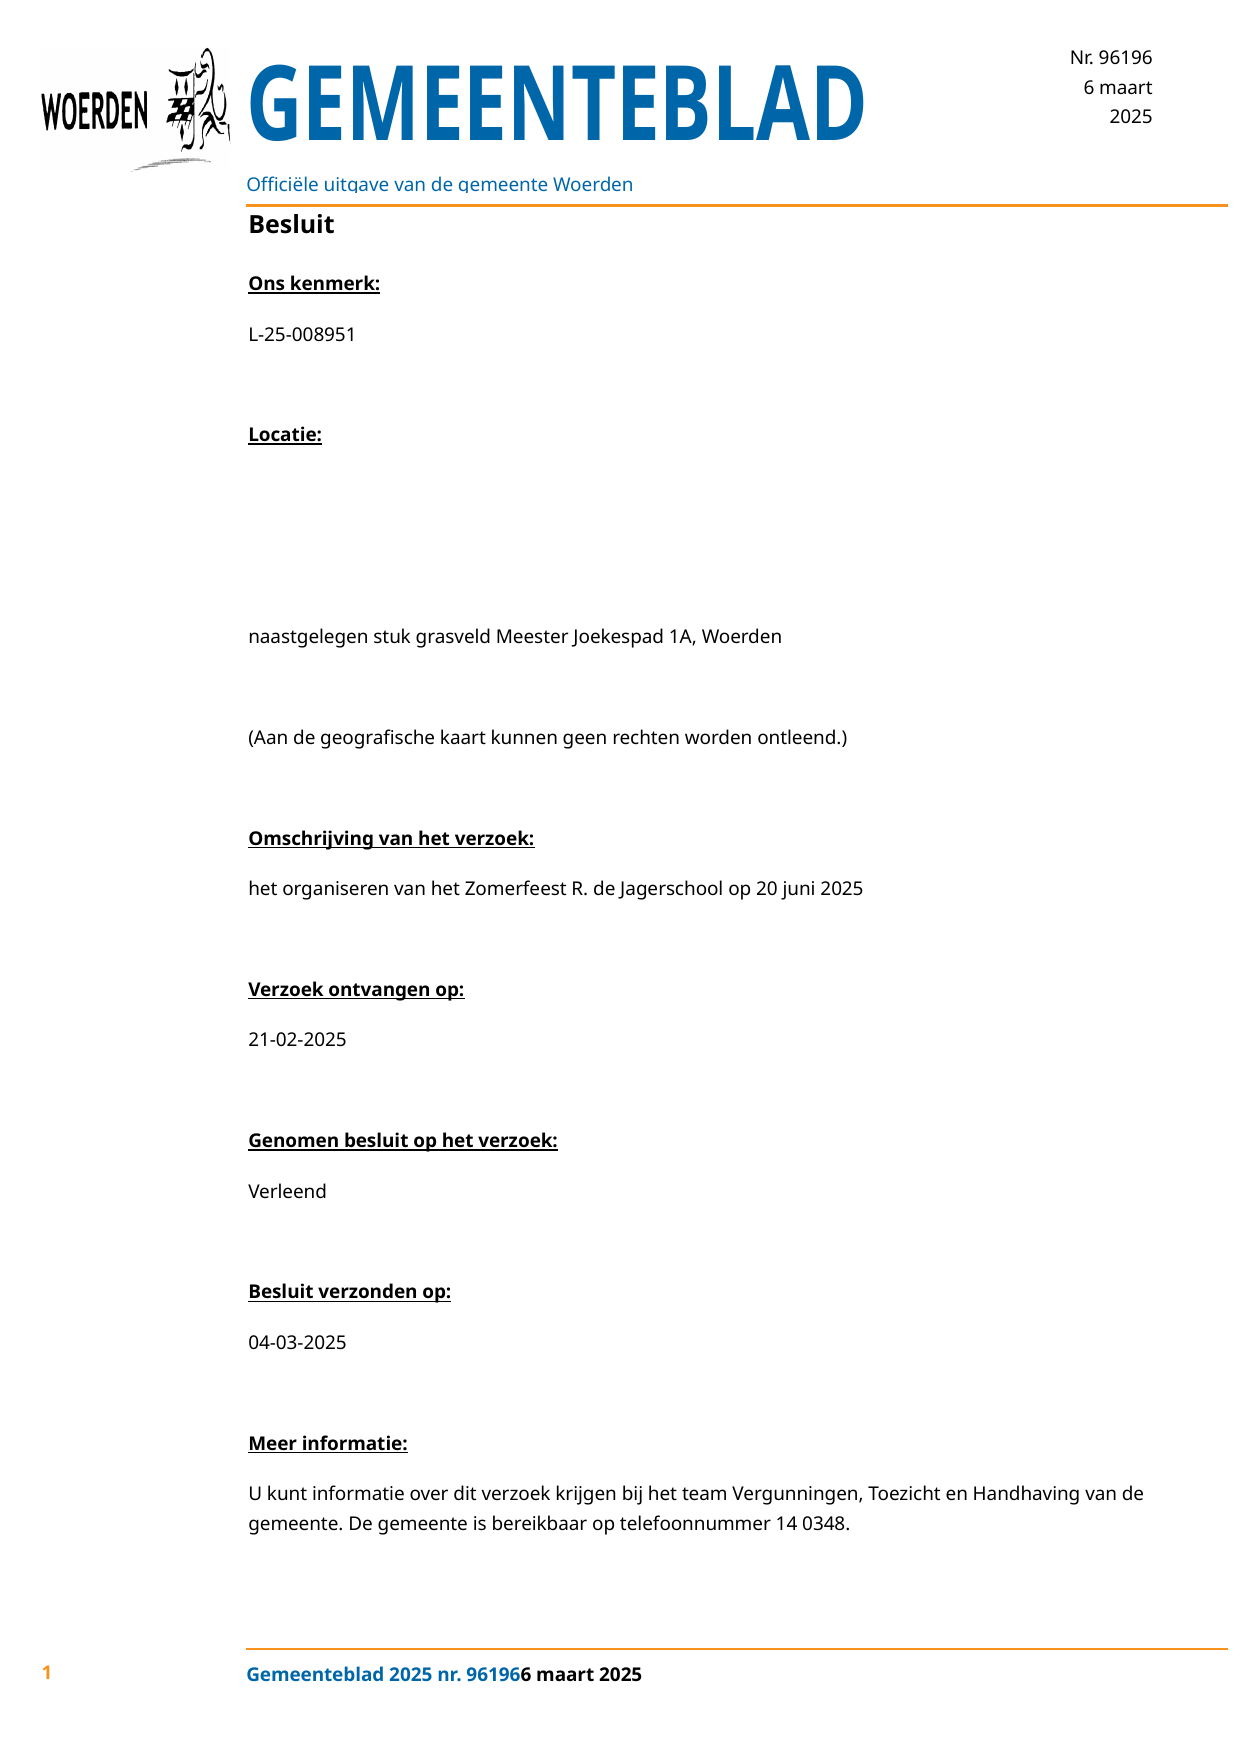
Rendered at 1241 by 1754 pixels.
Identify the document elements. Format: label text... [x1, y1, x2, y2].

text naastgelegen stuk grasveld Meester Joekespad 1A, Woerden [248, 623, 1152, 649]
text U kunt informatie over dit verzoek krijgen bij het team Vergunningen, Toezicht en Handhaving van de gemeente. De gemeente is bereikbaar op telefoonnummer 14 0348. [248, 1480, 1152, 1536]
picture [41, 47, 231, 172]
text Besluit [248, 207, 1152, 241]
text (Aan de geografische kaart kunnen geen rechten worden ontleend.) [248, 724, 1152, 750]
text Meer informatie: [248, 1430, 1152, 1456]
text Verleend [248, 1178, 1152, 1203]
text Besluit verzonden op: [248, 1279, 1152, 1304]
text 21-02-2025 [248, 1027, 1152, 1052]
text het organiseren van het Zomerfeest R. de Jagerschool op 20 juni 2025 [248, 875, 1152, 901]
text Omschrijving van het verzoek: [248, 825, 1152, 851]
text Ons kenmerk: [248, 270, 1152, 296]
text Locatie: [248, 422, 1152, 447]
text 04-03-2025 [248, 1329, 1152, 1355]
text Verzoek ontvangen op: [248, 976, 1152, 1002]
text L-25-008951 [248, 321, 1152, 346]
text Genomen besluit op het verzoek: [248, 1127, 1152, 1153]
